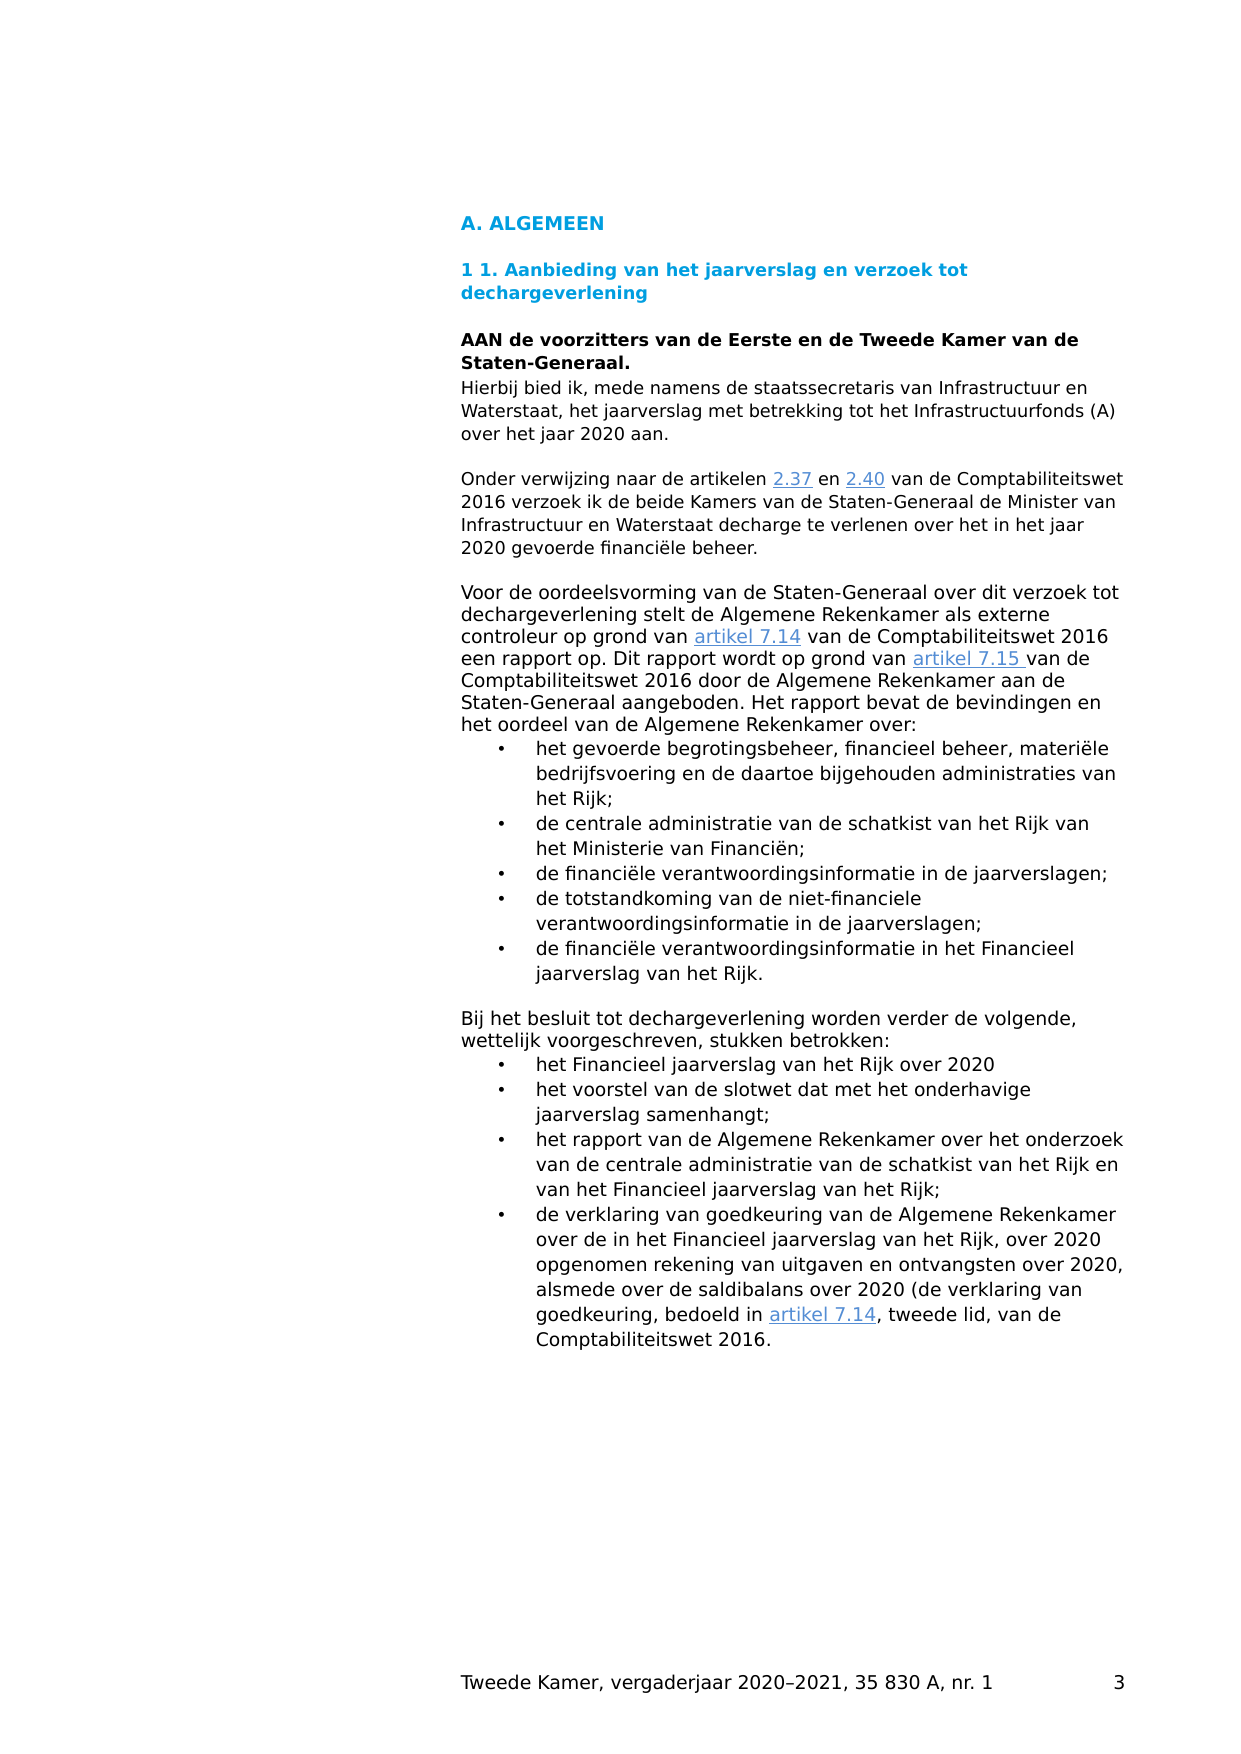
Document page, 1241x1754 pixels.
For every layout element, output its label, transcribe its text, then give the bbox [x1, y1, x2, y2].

title A. Algemeen [461, 213, 1125, 235]
list het gevoerde begrotingsbeheer, financieel beheer, materiële bedrijfsvoering en de daartoe bijgehouden administraties van het Rijk; [498, 736, 1125, 811]
text Bij het besluit tot dechargeverlening worden verder de volgende, wettelijk voorgeschreven, stukken betrokken: [461, 1008, 1125, 1052]
title 1 1. Aanbieding van het jaarverslag en verzoek tot dechargeverlening [461, 258, 1125, 304]
list het rapport van de Algemene Rekenkamer over het onderzoek van de centrale administratie van de schatkist van het Rijk en van het Financieel jaarverslag van het Rijk; [498, 1127, 1125, 1202]
list de totstandkoming van de niet-financiele verantwoordingsinformatie in de jaarverslagen; [498, 886, 1125, 936]
list het voorstel van de slotwet dat met het onderhavige jaarverslag samenhangt; [498, 1077, 1125, 1127]
list het Financieel jaarverslag van het Rijk over 2020 [498, 1052, 1125, 1077]
list de verklaring van goedkeuring van de Algemene Rekenkamer over de in het Financieel jaarverslag van het Rijk, over 2020 opgenomen rekening van uitgaven en ontvangsten over 2020, alsmede over de saldibalans over 2020 (de verklaring van goedkeuring, bedoeld in artikel 7.14, tweede lid, van de Comptabiliteitswet 2016. [498, 1202, 1125, 1352]
text Onder verwijzing naar de artikelen 2.37 en 2.40 van de Comptabiliteitswet 2016 verzoek ik de beide Kamers van de Staten-Generaal de Minister van Infrastructuur en Waterstaat decharge te verlenen over het in het jaar 2020 gevoerde financiële beheer. [461, 467, 1125, 559]
text Voor de oordeelsvorming van de Staten-Generaal over dit verzoek tot dechargeverlening stelt de Algemene Rekenkamer als externe controleur op grond van artikel 7.14 van de Comptabiliteitswet 2016 een rapport op. Dit rapport wordt op grond van artikel 7.15 van de Comptabiliteitswet 2016 door de Algemene Rekenkamer aan de Staten-Generaal aangeboden. Het rapport bevat de bevindingen en het oordeel van de Algemene Rekenkamer over: [461, 582, 1125, 736]
list de financiële verantwoordingsinformatie in de jaarverslagen; [498, 861, 1125, 886]
text AAN de voorzitters van de Eerste en de Tweede Kamer van de Staten-Generaal. [461, 328, 1125, 374]
list de centrale administratie van de schatkist van het Rijk van het Ministerie van Financiën; [498, 811, 1125, 861]
text Hierbij bied ik, mede namens de staatssecretaris van Infrastructuur en Waterstaat, het jaarverslag met betrekking tot het Infrastructuurfonds (A) over het jaar 2020 aan. [461, 376, 1125, 444]
list de financiële verantwoordingsinformatie in het Financieel jaarverslag van het Rijk. [498, 936, 1125, 986]
